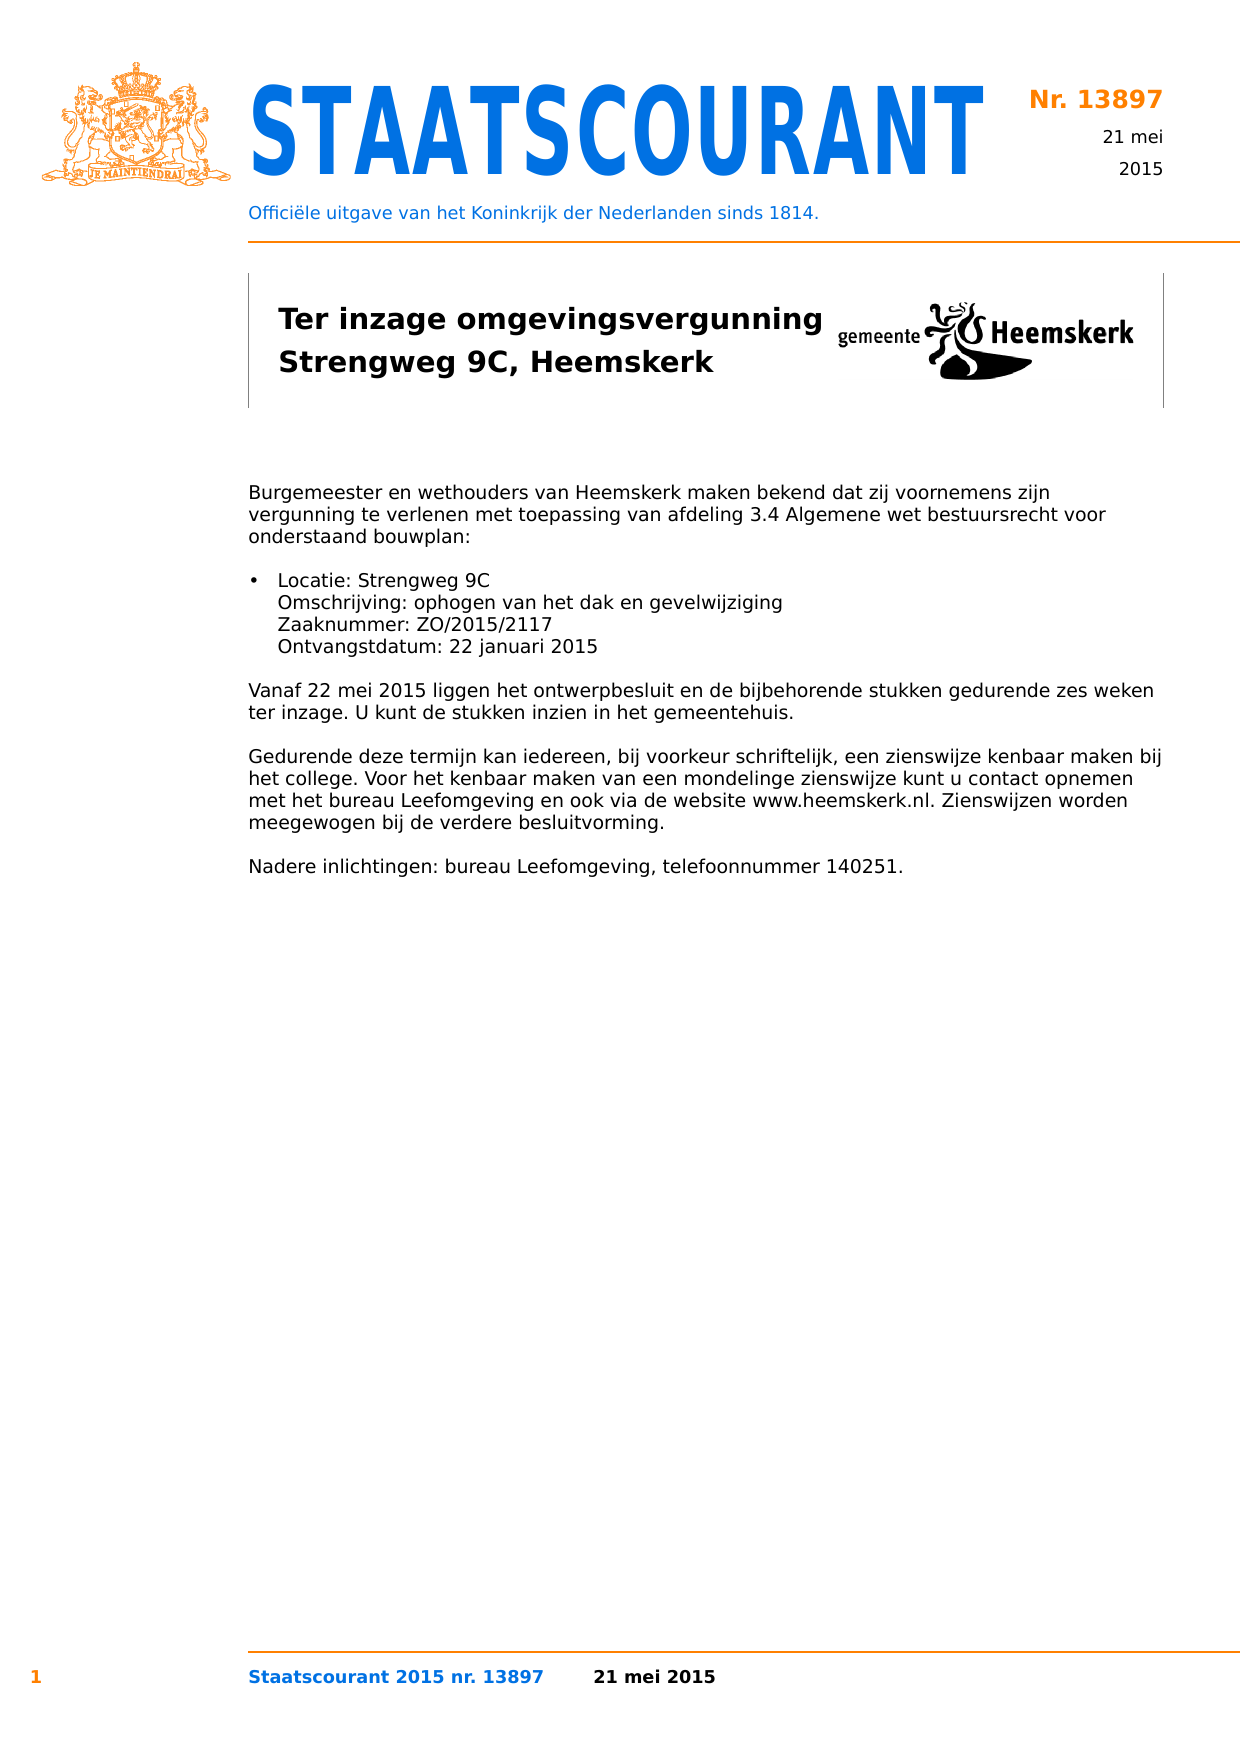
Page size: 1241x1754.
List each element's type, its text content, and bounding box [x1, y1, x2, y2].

text Ontvangstdatum: 22 januari 2015 [277, 636, 1163, 658]
text Zaaknummer: ZO/2015/2117 [277, 614, 1163, 636]
table_cell 2015 [998, 153, 1240, 203]
table_header [25, 62, 248, 241]
table_header STAATSCOURANT [248, 62, 998, 203]
picture [41, 62, 231, 186]
text Nadere inlichtingen: bureau Leefomgeving, telefoonnummer 140251. [248, 856, 1163, 877]
picture [838, 302, 1134, 380]
text Gedurende deze termijn kan iedereen, bij voorkeur schriftelijk, een zienswijze kenbaar maken bij het college. Voor het kenbaar maken van een mondelinge zienswijze kunt u contact opnemen met het bureau Leefomgeving en ook via de website www.heemskerk.nl. Zienswijzen worden meegewogen bij de verdere besluitvorming. [248, 746, 1163, 834]
table_header Nr. 13897 [998, 62, 1240, 121]
text Burgemeester en wethouders van Heemskerk maken bekend dat zij voornemens zijn vergunning te verlenen met toepassing van afdeling 3.4 Algemene wet bestuursrecht voor onderstaand bouwplan: [248, 482, 1163, 548]
subtitle Ter inzage omgevingsvergunning Strengweg 9C, Heemskerk [249, 273, 1163, 408]
text • Locatie: Strengweg 9C [248, 570, 1163, 592]
table_cell Officiële uitgave van het Koninkrijk der Nederlanden sinds 1814. [248, 203, 1240, 241]
text Omschrijving: ophogen van het dak en gevelwijziging [277, 592, 1163, 614]
text Vanaf 22 mei 2015 liggen het ontwerpbesluit en de bijbehorende stukken gedurende zes weken ter inzage. U kunt de stukken inzien in het gemeentehuis. [248, 680, 1163, 724]
table_cell 21 mei [998, 121, 1240, 153]
